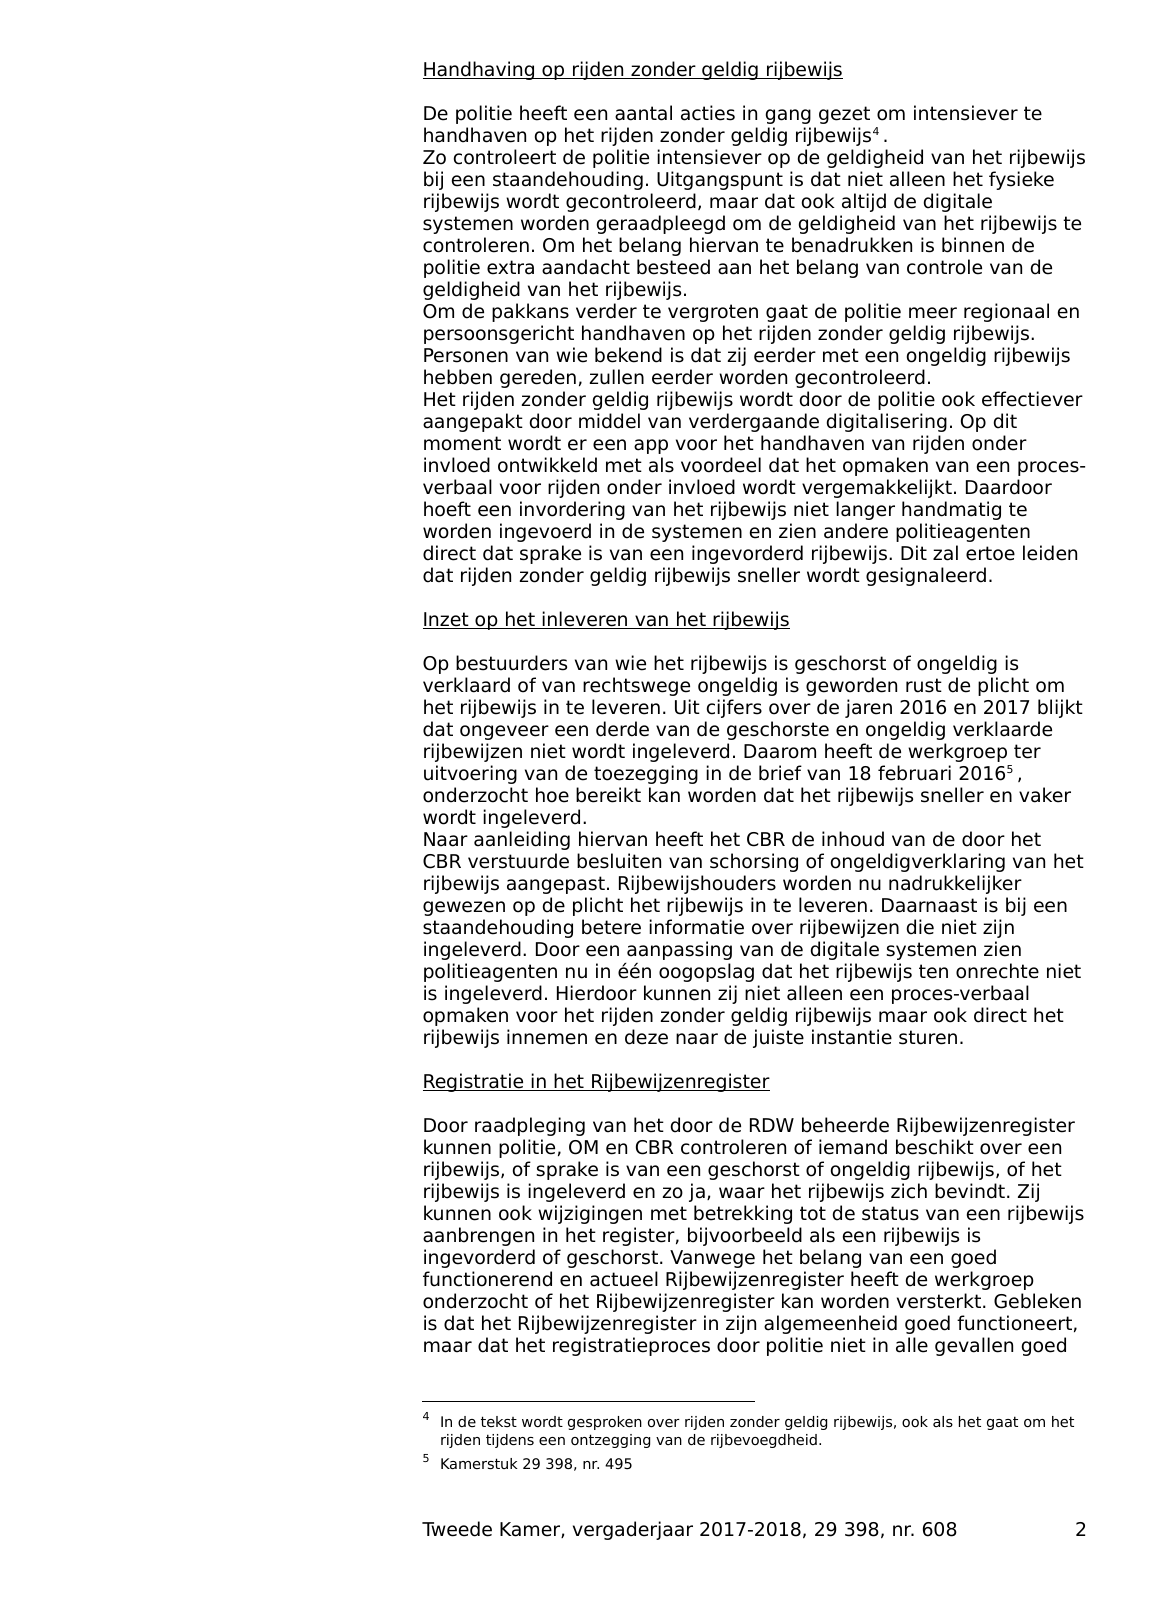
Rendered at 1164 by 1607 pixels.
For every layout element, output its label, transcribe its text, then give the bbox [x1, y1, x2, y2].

text Het rijden zonder geldig rijbewijs wordt door de politie ook effectiever aangepakt door middel van verdergaande digitalisering. Op dit moment wordt er een app voor het handhaven van rijden onder invloed ontwikkeld met als voordeel dat het opmaken van een proces-verbaal voor rijden onder invloed wordt vergemakkelijkt. Daardoor hoeft een invordering van het rijbewijs niet langer handmatig te worden ingevoerd in de systemen en zien andere politieagenten direct dat sprake is van een ingevorderd rijbewijs. Dit zal ertoe leiden dat rijden zonder geldig rijbewijs sneller wordt gesignaleerd. [422, 389, 1087, 587]
subtitle Handhaving op rijden zonder geldig rijbewijs [422, 59, 1087, 81]
text Zo controleert de politie intensiever op de geldigheid van het rijbewijs bij een staandehouding. Uitgangspunt is dat niet alleen het fysieke rijbewijs wordt gecontroleerd, maar dat ook altijd de digitale systemen worden geraadpleegd om de geldigheid van het rijbewijs te controleren. Om het belang hiervan te benadrukken is binnen de politie extra aandacht besteed aan het belang van controle van de geldigheid van het rijbewijs. [422, 147, 1087, 301]
text Naar aanleiding hiervan heeft het CBR de inhoud van de door het CBR verstuurde besluiten van schorsing of ongeldigverklaring van het rijbewijs aangepast. Rijbewijshouders worden nu nadrukkelijker gewezen op de plicht het rijbewijs in te leveren. Daarnaast is bij een staandehouding betere informatie over rijbewijzen die niet zijn ingeleverd. Door een aanpassing van de digitale systemen zien politieagenten nu in één oogopslag dat het rijbewijs ten onrechte niet is ingeleverd. Hierdoor kunnen zij niet alleen een proces-verbaal opmaken voor het rijden zonder geldig rijbewijs maar ook direct het rijbewijs innemen en deze naar de juiste instantie sturen. [422, 829, 1087, 1049]
subtitle Inzet op het inleveren van het rijbewijs [422, 609, 1087, 631]
text Kamerstuk 29 398, nr. 495 [422, 1452, 1087, 1474]
subtitle Registratie in het Rijbewijzenregister [422, 1071, 1087, 1093]
text Op bestuurders van wie het rijbewijs is geschorst of ongeldig is verklaard of van rechtswege ongeldig is geworden rust de plicht om het rijbewijs in te leveren. Uit cijfers over de jaren 2016 en 2017 blijkt dat ongeveer een derde van de geschorste en ongeldig verklaarde rijbewijzen niet wordt ingeleverd. Daarom heeft de werkgroep ter uitvoering van de toezegging in de brief van 18 februari 2016, onderzocht hoe bereikt kan worden dat het rijbewijs sneller en vaker wordt ingeleverd. [422, 653, 1087, 829]
text In de tekst wordt gesproken over rijden zonder geldig rijbewijs, ook als het gaat om het rijden tijdens een ontzegging van de rijbevoegdheid. [422, 1410, 1087, 1449]
text Door raadpleging van het door de RDW beheerde Rijbewijzenregister kunnen politie, OM en CBR controleren of iemand beschikt over een rijbewijs, of sprake is van een geschorst of ongeldig rijbewijs, of het rijbewijs is ingeleverd en zo ja, waar het rijbewijs zich bevindt. Zij kunnen ook wijzigingen met betrekking tot de status van een rijbewijs aanbrengen in het register, bijvoorbeeld als een rijbewijs is ingevorderd of geschorst. Vanwege het belang van een goed functionerend en actueel Rijbewijzenregister heeft de werkgroep onderzocht of het Rijbewijzenregister kan worden versterkt. Gebleken is dat het Rijbewijzenregister in zijn algemeenheid goed functioneert, maar dat het registratieproces door politie niet in alle gevallen goed [422, 1115, 1087, 1357]
text Om de pakkans verder te vergroten gaat de politie meer regionaal en persoonsgericht handhaven op het rijden zonder geldig rijbewijs. Personen van wie bekend is dat zij eerder met een ongeldig rijbewijs hebben gereden, zullen eerder worden gecontroleerd. [422, 301, 1087, 389]
text De politie heeft een aantal acties in gang gezet om intensiever te handhaven op het rijden zonder geldig rijbewijs. [422, 103, 1087, 147]
